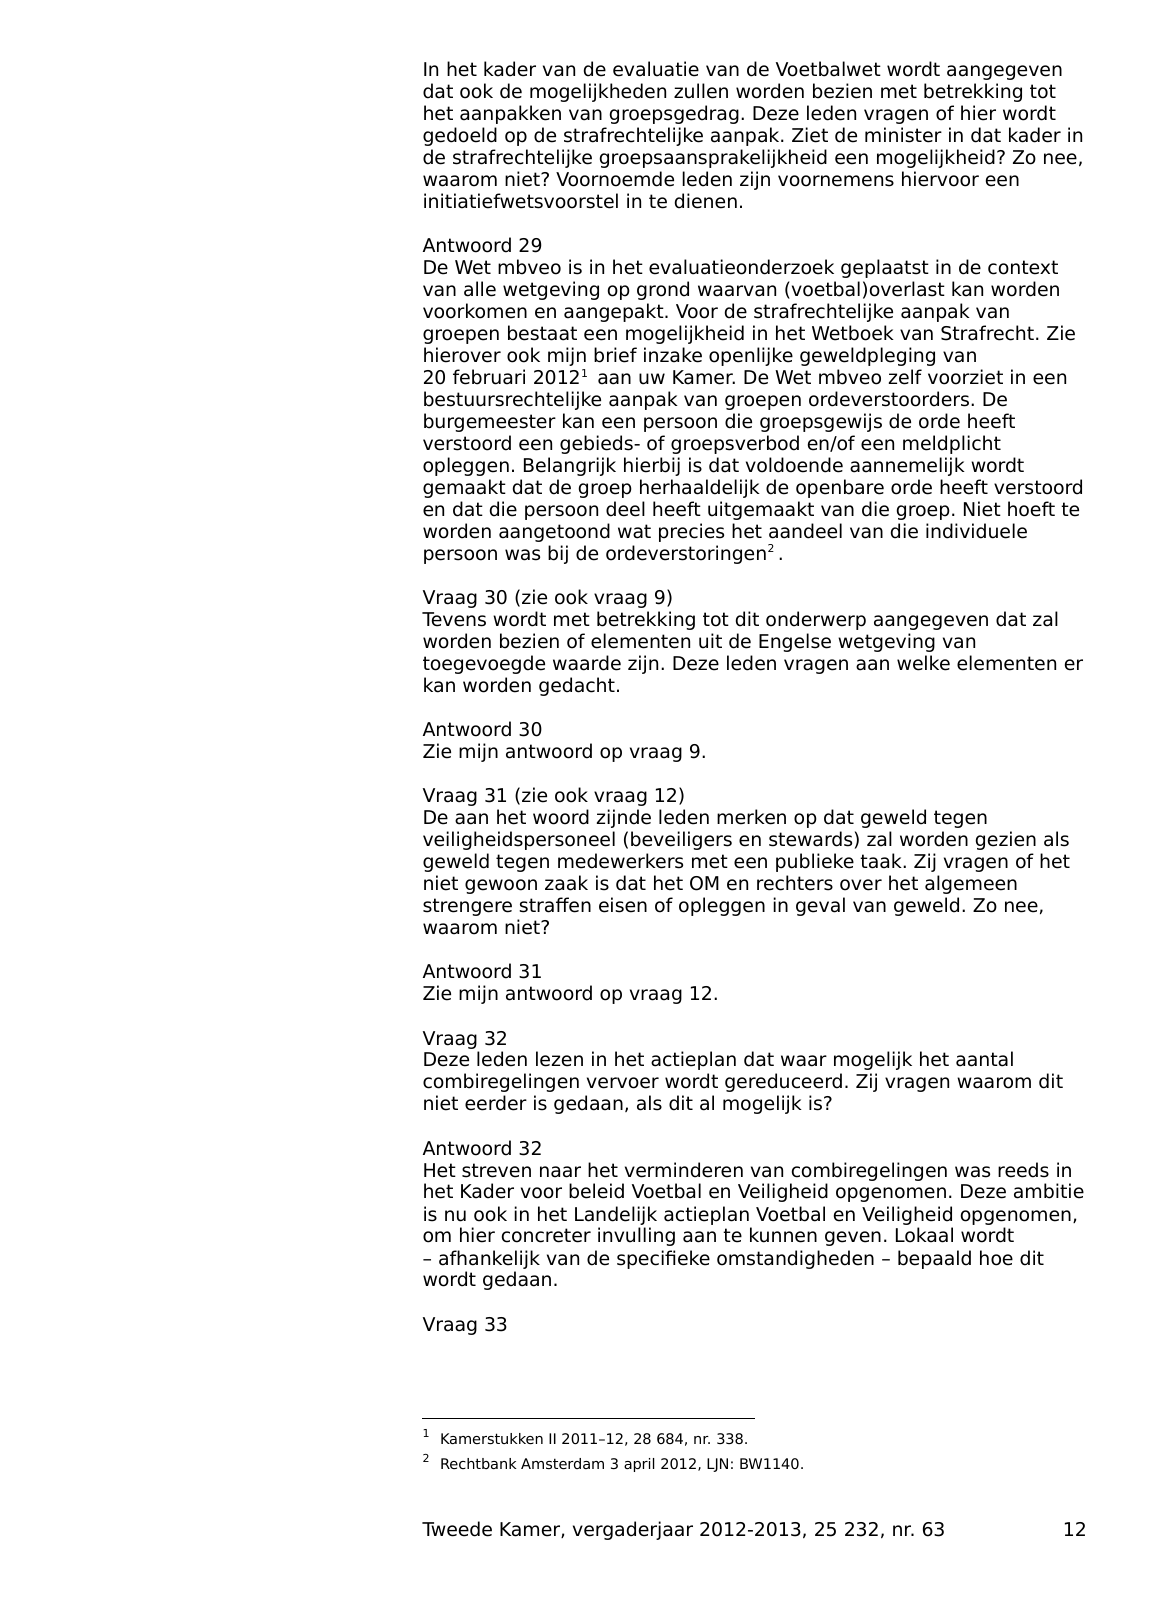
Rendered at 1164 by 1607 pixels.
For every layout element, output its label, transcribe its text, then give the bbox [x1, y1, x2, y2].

text Antwoord 29 [422, 235, 1087, 257]
text In het kader van de evaluatie van de Voetbalwet wordt aangegeven dat ook de mogelijkheden zullen worden bezien met betrekking tot het aanpakken van groepsgedrag. Deze leden vragen of hier wordt gedoeld op de strafrechtelijke aanpak. Ziet de minister in dat kader in de strafrechtelijke groepsaansprakelijkheid een mogelijkheid? Zo nee, waarom niet? Voornoemde leden zijn voornemens hiervoor een initiatiefwetsvoorstel in te dienen. [422, 59, 1087, 213]
text Het streven naar het verminderen van combiregelingen was reeds in het Kader voor beleid Voetbal en Veiligheid opgenomen. Deze ambitie is nu ook in het Landelijk actieplan Voetbal en Veiligheid opgenomen, om hier concreter invulling aan te kunnen geven. Lokaal wordt – afhankelijk van de specifieke omstandigheden – bepaald hoe dit wordt gedaan. [422, 1159, 1087, 1291]
text Vraag 31 (zie ook vraag 12) [422, 785, 1087, 807]
text Tevens wordt met betrekking tot dit onderwerp aangegeven dat zal worden bezien of elementen uit de Engelse wetgeving van toegevoegde waarde zijn. Deze leden vragen aan welke elementen er kan worden gedacht. [422, 609, 1087, 697]
text Vraag 30 (zie ook vraag 9) [422, 587, 1087, 609]
text Zie mijn antwoord op vraag 12. [422, 983, 1087, 1005]
text Kamerstukken II 2011–12, 28 684, nr. 338. [422, 1427, 1087, 1449]
text Antwoord 30 [422, 719, 1087, 741]
text Deze leden lezen in het actieplan dat waar mogelijk het aantal combiregelingen vervoer wordt gereduceerd. Zij vragen waarom dit niet eerder is gedaan, als dit al mogelijk is? [422, 1049, 1087, 1115]
text De aan het woord zijnde leden merken op dat geweld tegen veiligheidspersoneel (beveiligers en stewards) zal worden gezien als geweld tegen medewerkers met een publieke taak. Zij vragen of het niet gewoon zaak is dat het OM en rechters over het algemeen strengere straffen eisen of opleggen in geval van geweld. Zo nee, waarom niet? [422, 807, 1087, 939]
text Zie mijn antwoord op vraag 9. [422, 741, 1087, 763]
text Antwoord 32 [422, 1137, 1087, 1159]
text Vraag 32 [422, 1027, 1087, 1049]
text Rechtbank Amsterdam 3 april 2012, LJN: BW1140. [422, 1452, 1087, 1474]
text Vraag 33 [422, 1313, 1087, 1336]
text Antwoord 31 [422, 961, 1087, 983]
text De Wet mbveo is in het evaluatieonderzoek geplaatst in de context van alle wetgeving op grond waarvan (voetbal)overlast kan worden voorkomen en aangepakt. Voor de strafrechtelijke aanpak van groepen bestaat een mogelijkheid in het Wetboek van Strafrecht. Zie hierover ook mijn brief inzake openlijke geweldpleging van 20 februari 2012 aan uw Kamer. De Wet mbveo zelf voorziet in een bestuursrechtelijke aanpak van groepen ordeverstoorders. De burgemeester kan een persoon die groepsgewijs de orde heeft verstoord een gebieds- of groepsverbod en/of een meldplicht opleggen. Belangrijk hierbij is dat voldoende aannemelijk wordt gemaakt dat de groep herhaaldelijk de openbare orde heeft verstoord en dat die persoon deel heeft uitgemaakt van die groep. Niet hoeft te worden aangetoond wat precies het aandeel van die individuele persoon was bij de ordeverstoringen. [422, 257, 1087, 565]
